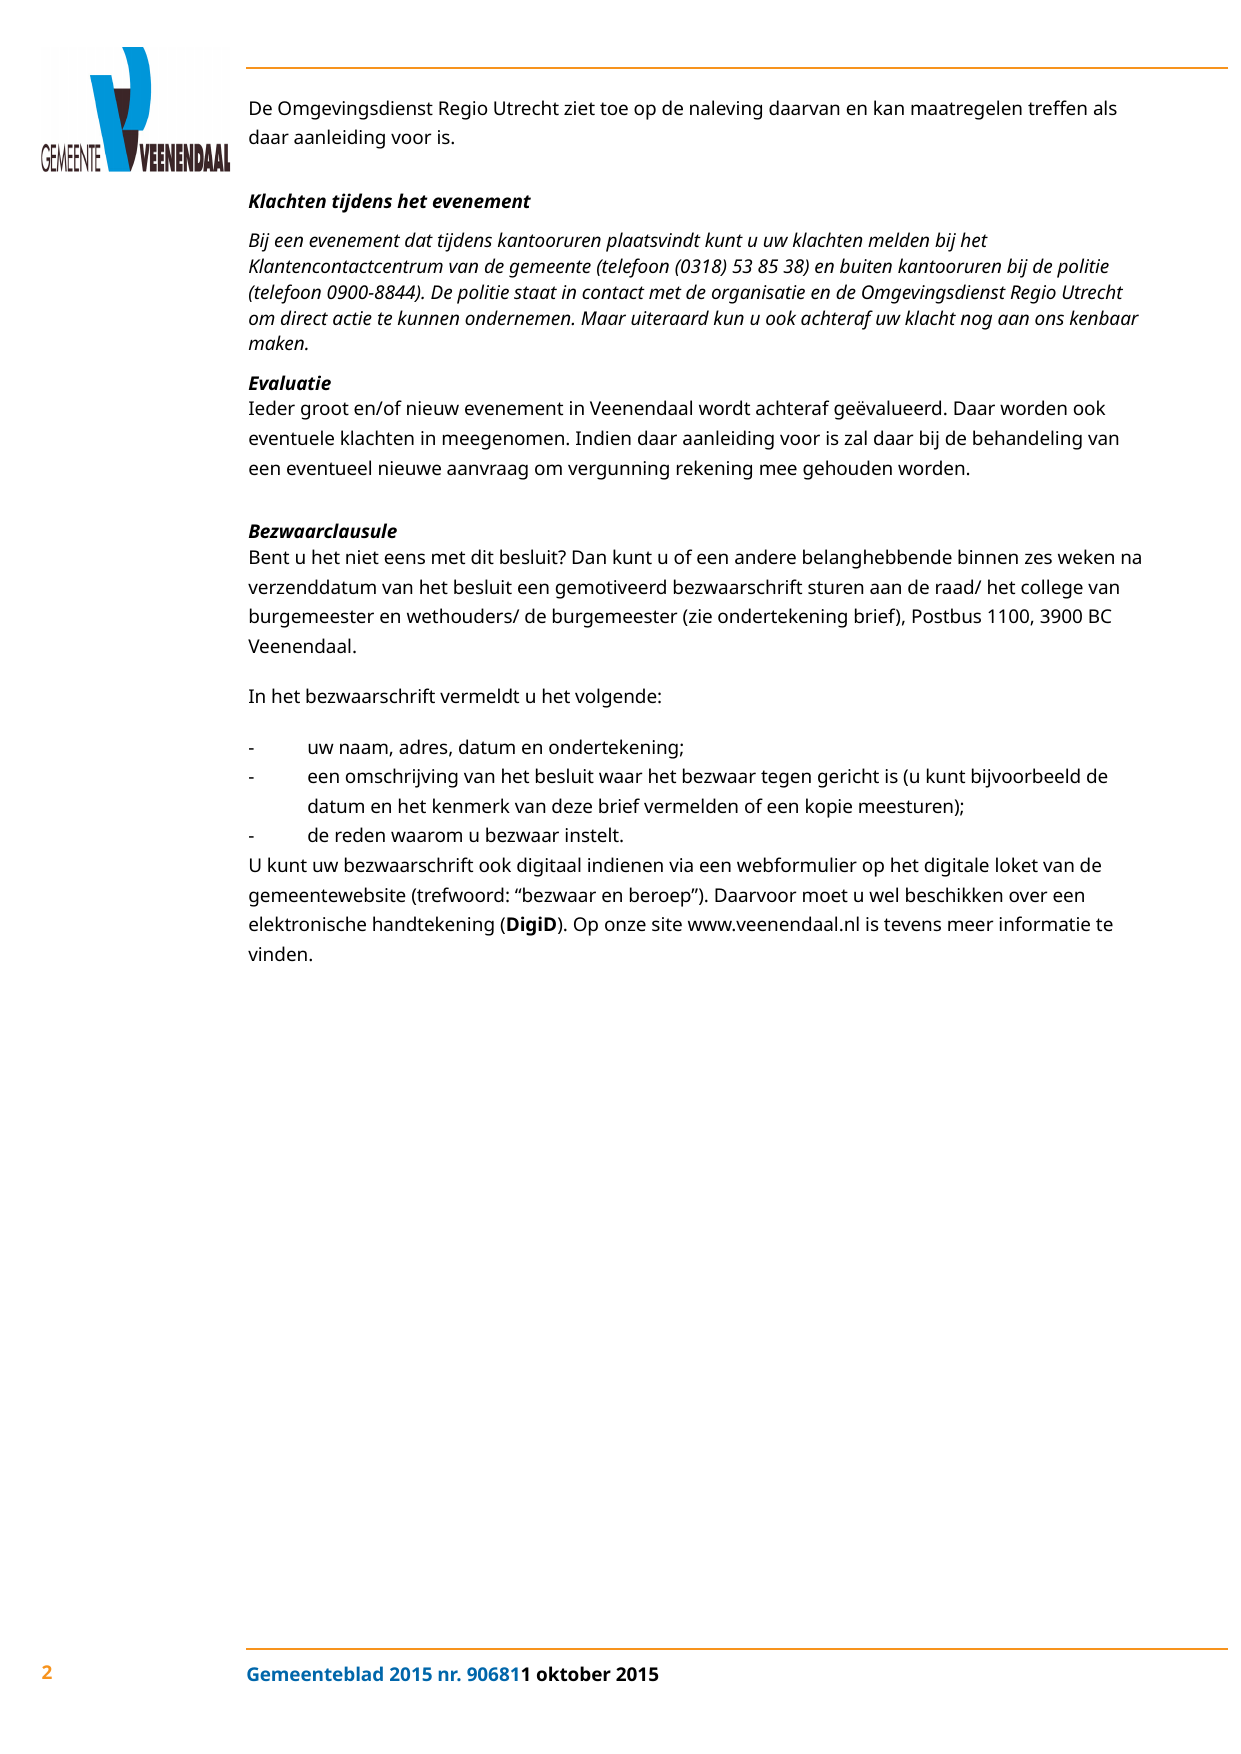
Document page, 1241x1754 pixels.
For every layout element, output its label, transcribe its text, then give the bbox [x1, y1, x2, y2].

text U kunt uw bezwaarschrift ook digitaal indienen via een webformulier op het digitale loket van de gemeentewebsite (trefwoord: “bezwaar en beroep”). Daarvoor moet u wel beschikken over een elektronische handtekening (DigiD). Op onze site www.veenendaal.nl is tevens meer informatie te vinden. [248, 852, 1152, 967]
text In het bezwaarschrift vermeldt u het volgende: [248, 683, 1152, 709]
text Evaluatie [248, 370, 1152, 396]
text Ieder groot en/of nieuw evenement in Veenendaal wordt achteraf geëvalueerd. Daar worden ook eventuele klachten in meegenomen. Indien daar aanleiding voor is zal daar bij de behandeling van een eventueel nieuwe aanvraag om vergunning rekening mee gehouden worden. [248, 396, 1152, 480]
text Klachten tijdens het evenement [248, 188, 1152, 214]
list een omschrijving van het besluit waar het bezwaar tegen gericht is (u kunt bijvoorbeeld de datum en het kenmerk van deze brief vermelden of een kopie meesturen); [248, 763, 1152, 819]
picture [123, 47, 231, 172]
picture [41, 47, 130, 172]
text Bezwaarclausule [248, 519, 1152, 544]
text Bent u het niet eens met dit besluit? Dan kunt u of een andere belanghebbende binnen zes weken na verzenddatum van het besluit een gemotiveerd bezwaarschrift sturen aan de raad/ het college van burgemeester en wethouders/ de burgemeester (zie ondertekening brief), Postbus 1100, 3900 BC Veenendaal. [248, 544, 1152, 659]
list de reden waarom u bezwaar instelt. [248, 823, 1152, 848]
text De Omgevingsdienst Regio Utrecht ziet toe op de naleving daarvan en kan maatregelen treffen als daar aanleiding voor is. [248, 95, 1152, 150]
text Bij een evenement dat tijdens kantooruren plaatsvindt kunt u uw klachten melden bij het Klantencontactcentrum van de gemeente (telefoon (0318) 53 85 38) en buiten kantooruren bij de politie (telefoon 0900-8844). De politie staat in contact met de organisatie en de Omgevingsdienst Regio Utrecht om direct actie te kunnen ondernemen. Maar uiteraard kun u ook achteraf uw klacht nog aan ons kenbaar maken. [248, 228, 1152, 356]
list uw naam, adres, datum en ondertekening; [248, 734, 1152, 760]
